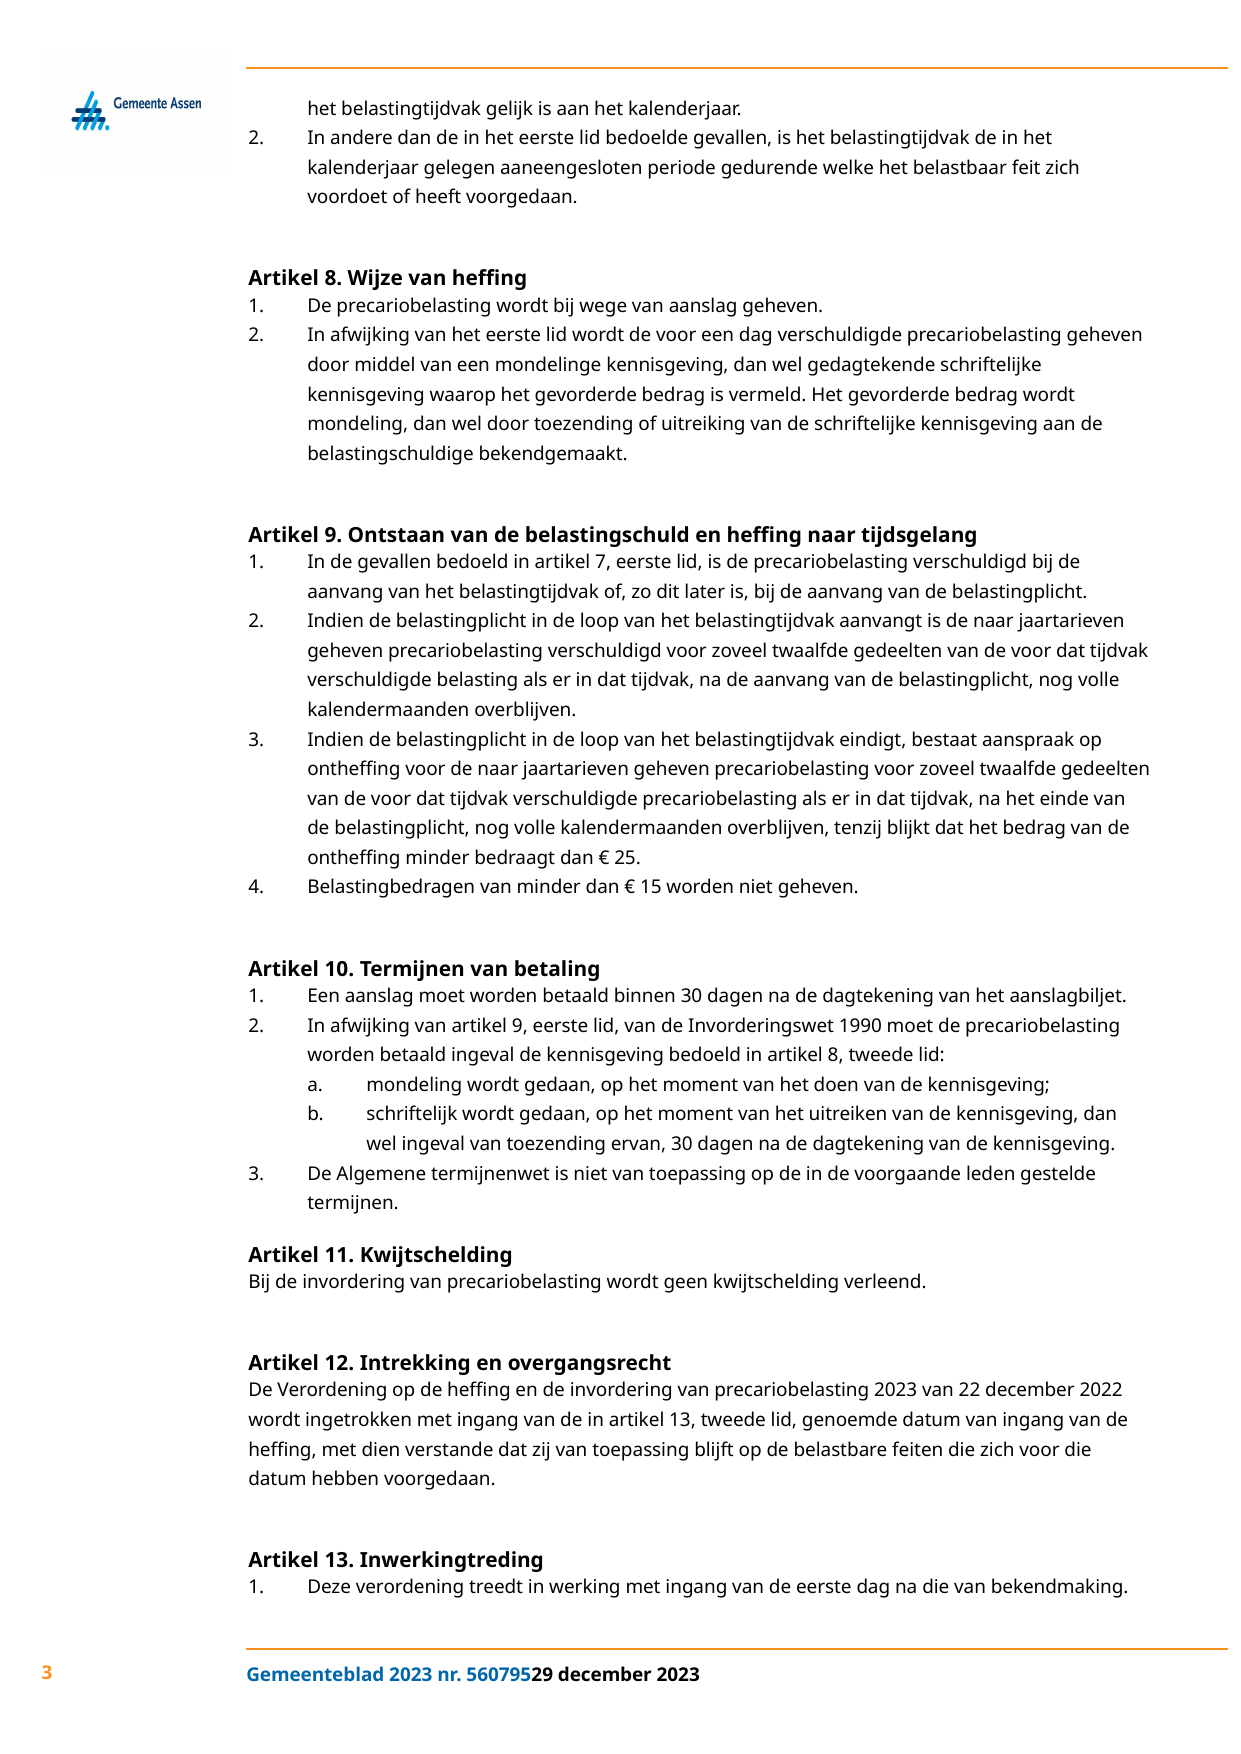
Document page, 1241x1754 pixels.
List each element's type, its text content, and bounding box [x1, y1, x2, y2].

text Bij de invordering van precariobelasting wordt geen kwijtschelding verleend. [248, 1268, 1152, 1294]
list In de gevallen bedoeld in artikel 7, eerste lid, is de precariobelasting verschuldigd bij de aanvang van het belastingtijdvak of, zo dit later is, bij de aanvang van de belastingplicht. [248, 548, 1152, 604]
list Indien de belastingplicht in de loop van het belastingtijdvak aanvangt is de naar jaartarieven geheven precariobelasting verschuldigd voor zoveel twaalfde gedeelten van de voor dat tijdvak verschuldigde belasting als er in dat tijdvak, na de aanvang van de belastingplicht, nog volle kalendermaanden overblijven. [248, 607, 1152, 722]
list mondeling wordt gedaan, op het moment van het doen van de kennisgeving; [307, 1071, 1152, 1097]
text Artikel 12. Intrekking en overgangsrecht [248, 1348, 1152, 1377]
list schriftelijk wordt gedaan, op het moment van het uitreiken van de kennisgeving, dan wel ingeval van toezending ervan, 30 dagen na de dagtekening van de kennisgeving. [307, 1101, 1152, 1156]
list In andere dan de in het eerste lid bedoelde gevallen, is het belastingtijdvak de in het kalenderjaar gelegen aaneengesloten periode gedurende welke het belastbaar feit zich voordoet of heeft voorgedaan. [248, 124, 1152, 209]
list Belastingbedragen van minder dan € 15 worden niet geheven. [248, 874, 1152, 899]
list Een aanslag moet worden betaald binnen 30 dagen na de dagtekening van het aanslagbiljet. [248, 982, 1152, 1008]
list In afwijking van artikel 9, eerste lid, van de Invorderingswet 1990 moet de precariobelasting worden betaald ingeval de kennisgeving bedoeld in artikel 8, tweede lid: [248, 1012, 1152, 1067]
list Indien de belastingplicht in de loop van het belastingtijdvak eindigt, bestaat aanspraak op ontheffing voor de naar jaartarieven geheven precariobelasting voor zoveel twaalfde gedeelten van de voor dat tijdvak verschuldigde precariobelasting als er in dat tijdvak, na het einde van de belastingplicht, nog volle kalendermaanden overblijven, tenzij blijkt dat het bedrag van de ontheffing minder bedraagt dan € 25. [248, 726, 1152, 870]
text Artikel 13. Inwerkingtreding [248, 1545, 1152, 1574]
text De Verordening op de heffing en de invordering van precariobelasting 2023 van 22 december 2022 wordt ingetrokken met ingang van de in artikel 13, tweede lid, genoemde datum van ingang van de heffing, met dien verstande dat zij van toepassing blijft op de belastbare feiten die zich voor die datum hebben voorgedaan. [248, 1377, 1152, 1491]
list het belastingtijdvak gelijk is aan het kalenderjaar. [248, 95, 1152, 121]
text Artikel 11. Kwijtschelding [248, 1240, 1152, 1268]
list De Algemene termijnenwet is niet van toepassing op de in de voorgaande leden gestelde termijnen. [248, 1160, 1152, 1215]
text Artikel 8. Wijze van heffing [248, 263, 1152, 292]
list In afwijking van het eerste lid wordt de voor een dag verschuldigde precariobelasting geheven door middel van een mondelinge kennisgeving, dan wel gedagtekende schriftelijke kennisgeving waarop het gevorderde bedrag is vermeld. Het gevorderde bedrag wordt mondeling, dan wel door toezending of uitreiking van de schriftelijke kennisgeving aan de belastingschuldige bekendgemaakt. [248, 322, 1152, 466]
picture [41, 47, 231, 172]
text Artikel 9. Ontstaan van de belastingschuld en heffing naar tijdsgelang [248, 520, 1152, 548]
list De precariobelasting wordt bij wege van aanslag geheven. [248, 292, 1152, 318]
text Artikel 10. Termijnen van betaling [248, 954, 1152, 982]
list Deze verordening treedt in werking met ingang van de eerste dag na die van bekendmaking. [248, 1574, 1152, 1599]
